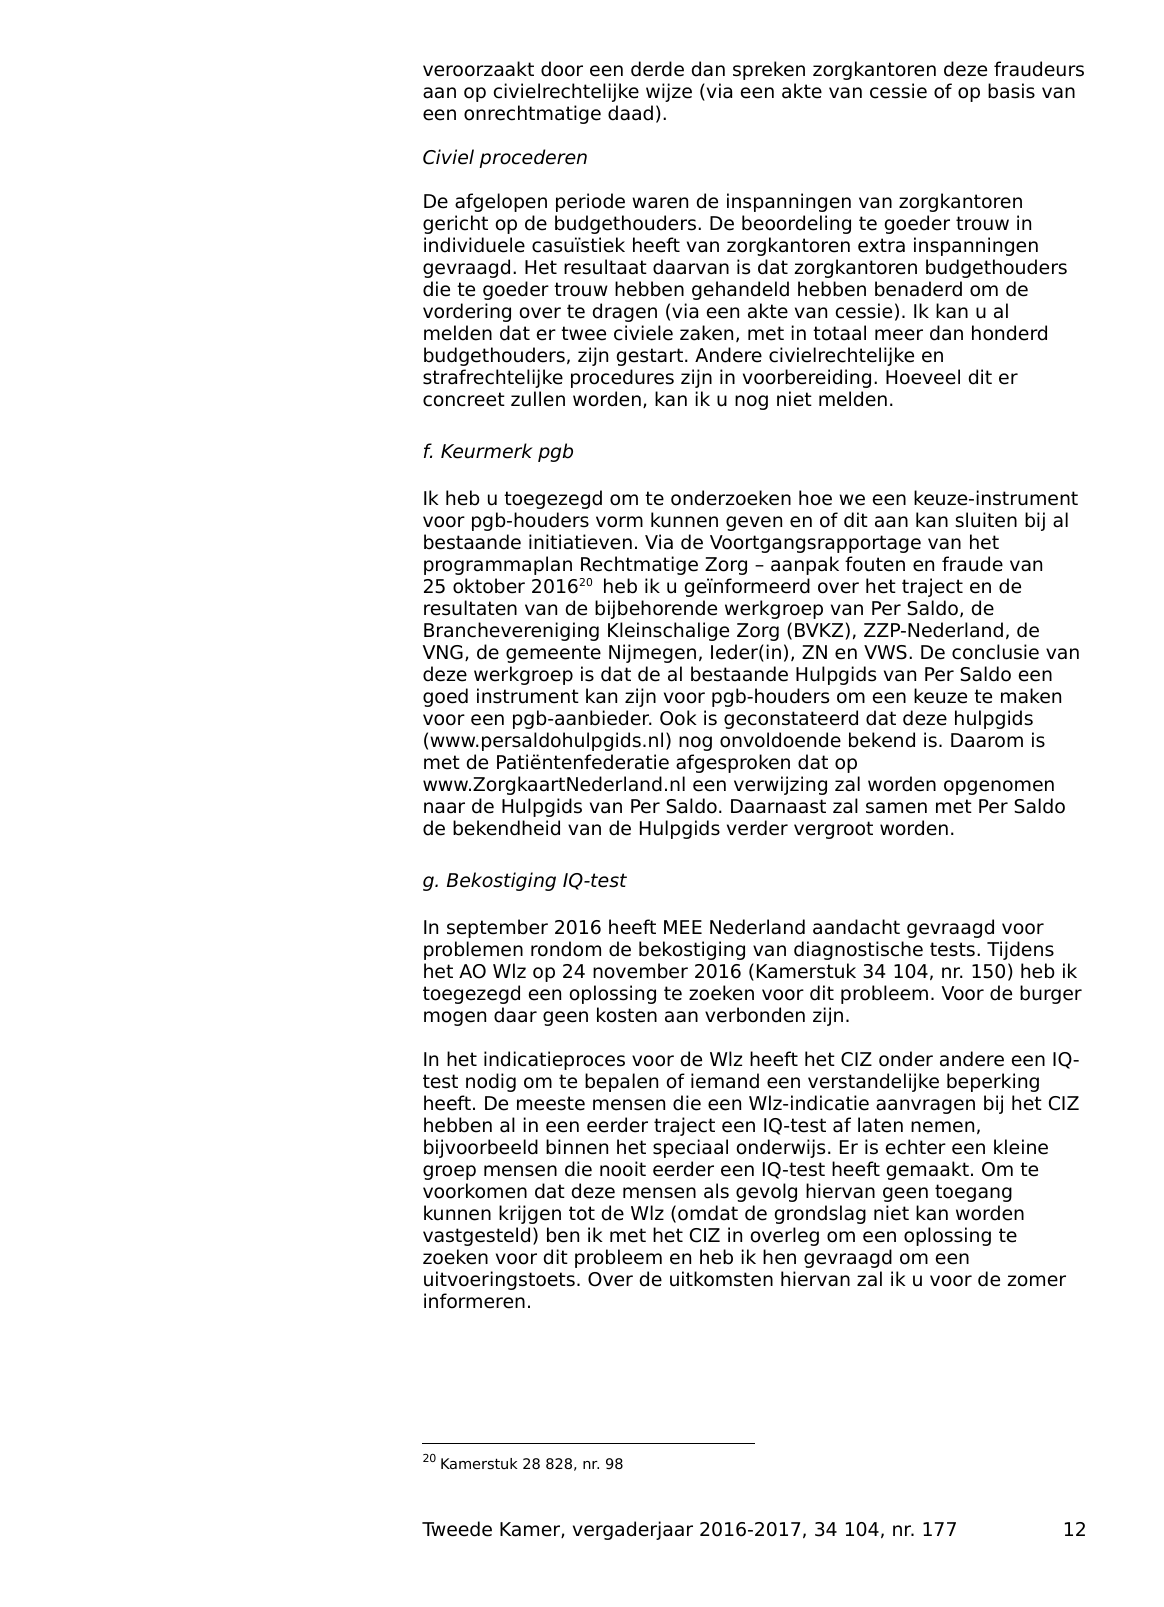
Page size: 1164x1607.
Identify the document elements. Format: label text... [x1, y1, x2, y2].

text veroorzaakt door een derde dan spreken zorgkantoren deze fraudeurs aan op civielrechtelijke wijze (via een akte van cessie of op basis van een onrechtmatige daad). [422, 59, 1087, 125]
subtitle g. Bekostiging IQ-test [422, 870, 1087, 892]
subtitle f. Keurmerk pgb [422, 441, 1087, 463]
text In september 2016 heeft MEE Nederland aandacht gevraagd voor problemen rondom de bekostiging van diagnostische tests. Tijdens het AO Wlz op 24 november 2016 (Kamerstuk 34 104, nr. 150) heb ik toegezegd een oplossing te zoeken voor dit probleem. Voor de burger mogen daar geen kosten aan verbonden zijn. [422, 917, 1087, 1027]
text De afgelopen periode waren de inspanningen van zorgkantoren gericht op de budgethouders. De beoordeling te goeder trouw in individuele casuïstiek heeft van zorgkantoren extra inspanningen gevraagd. Het resultaat daarvan is dat zorgkantoren budgethouders die te goeder trouw hebben gehandeld hebben benaderd om de vordering over te dragen (via een akte van cessie). Ik kan u al melden dat er twee civiele zaken, met in totaal meer dan honderd budgethouders, zijn gestart. Andere civielrechtelijke en strafrechtelijke procedures zijn in voorbereiding. Hoeveel dit er concreet zullen worden, kan ik u nog niet melden. [422, 191, 1087, 411]
text In het indicatieproces voor de Wlz heeft het CIZ onder andere een IQ-test nodig om te bepalen of iemand een verstandelijke beperking heeft. De meeste mensen die een Wlz-indicatie aanvragen bij het CIZ hebben al in een eerder traject een IQ-test af laten nemen, bijvoorbeeld binnen het speciaal onderwijs. Er is echter een kleine groep mensen die nooit eerder een IQ-test heeft gemaakt. Om te voorkomen dat deze mensen als gevolg hiervan geen toegang kunnen krijgen tot de Wlz (omdat de grondslag niet kan worden vastgesteld) ben ik met het CIZ in overleg om een oplossing te zoeken voor dit probleem en heb ik hen gevraagd om een uitvoeringstoets. Over de uitkomsten hiervan zal ik u voor de zomer informeren. [422, 1049, 1087, 1313]
text Kamerstuk 28 828, nr. 98 [422, 1452, 1087, 1474]
subtitle Civiel procederen [422, 147, 1087, 169]
text Ik heb u toegezegd om te onderzoeken hoe we een keuze-instrument voor pgb-houders vorm kunnen geven en of dit aan kan sluiten bij al bestaande initiatieven. Via de Voortgangsrapportage van het programmaplan Rechtmatige Zorg – aanpak fouten en fraude van 25 oktober 2016 heb ik u geïnformeerd over het traject en de resultaten van de bijbehorende werkgroep van Per Saldo, de Branchevereniging Kleinschalige Zorg (BVKZ), ZZP-Nederland, de VNG, de gemeente Nijmegen, Ieder(in), ZN en VWS. De conclusie van deze werkgroep is dat de al bestaande Hulpgids van Per Saldo een goed instrument kan zijn voor pgb-houders om een keuze te maken voor een pgb-aanbieder. Ook is geconstateerd dat deze hulpgids (www.persaldohulpgids.nl) nog onvoldoende bekend is. Daarom is met de Patiëntenfederatie afgesproken dat op www.ZorgkaartNederland.nl een verwijzing zal worden opgenomen naar de Hulpgids van Per Saldo. Daarnaast zal samen met Per Saldo de bekendheid van de Hulpgids verder vergroot worden. [422, 488, 1087, 840]
